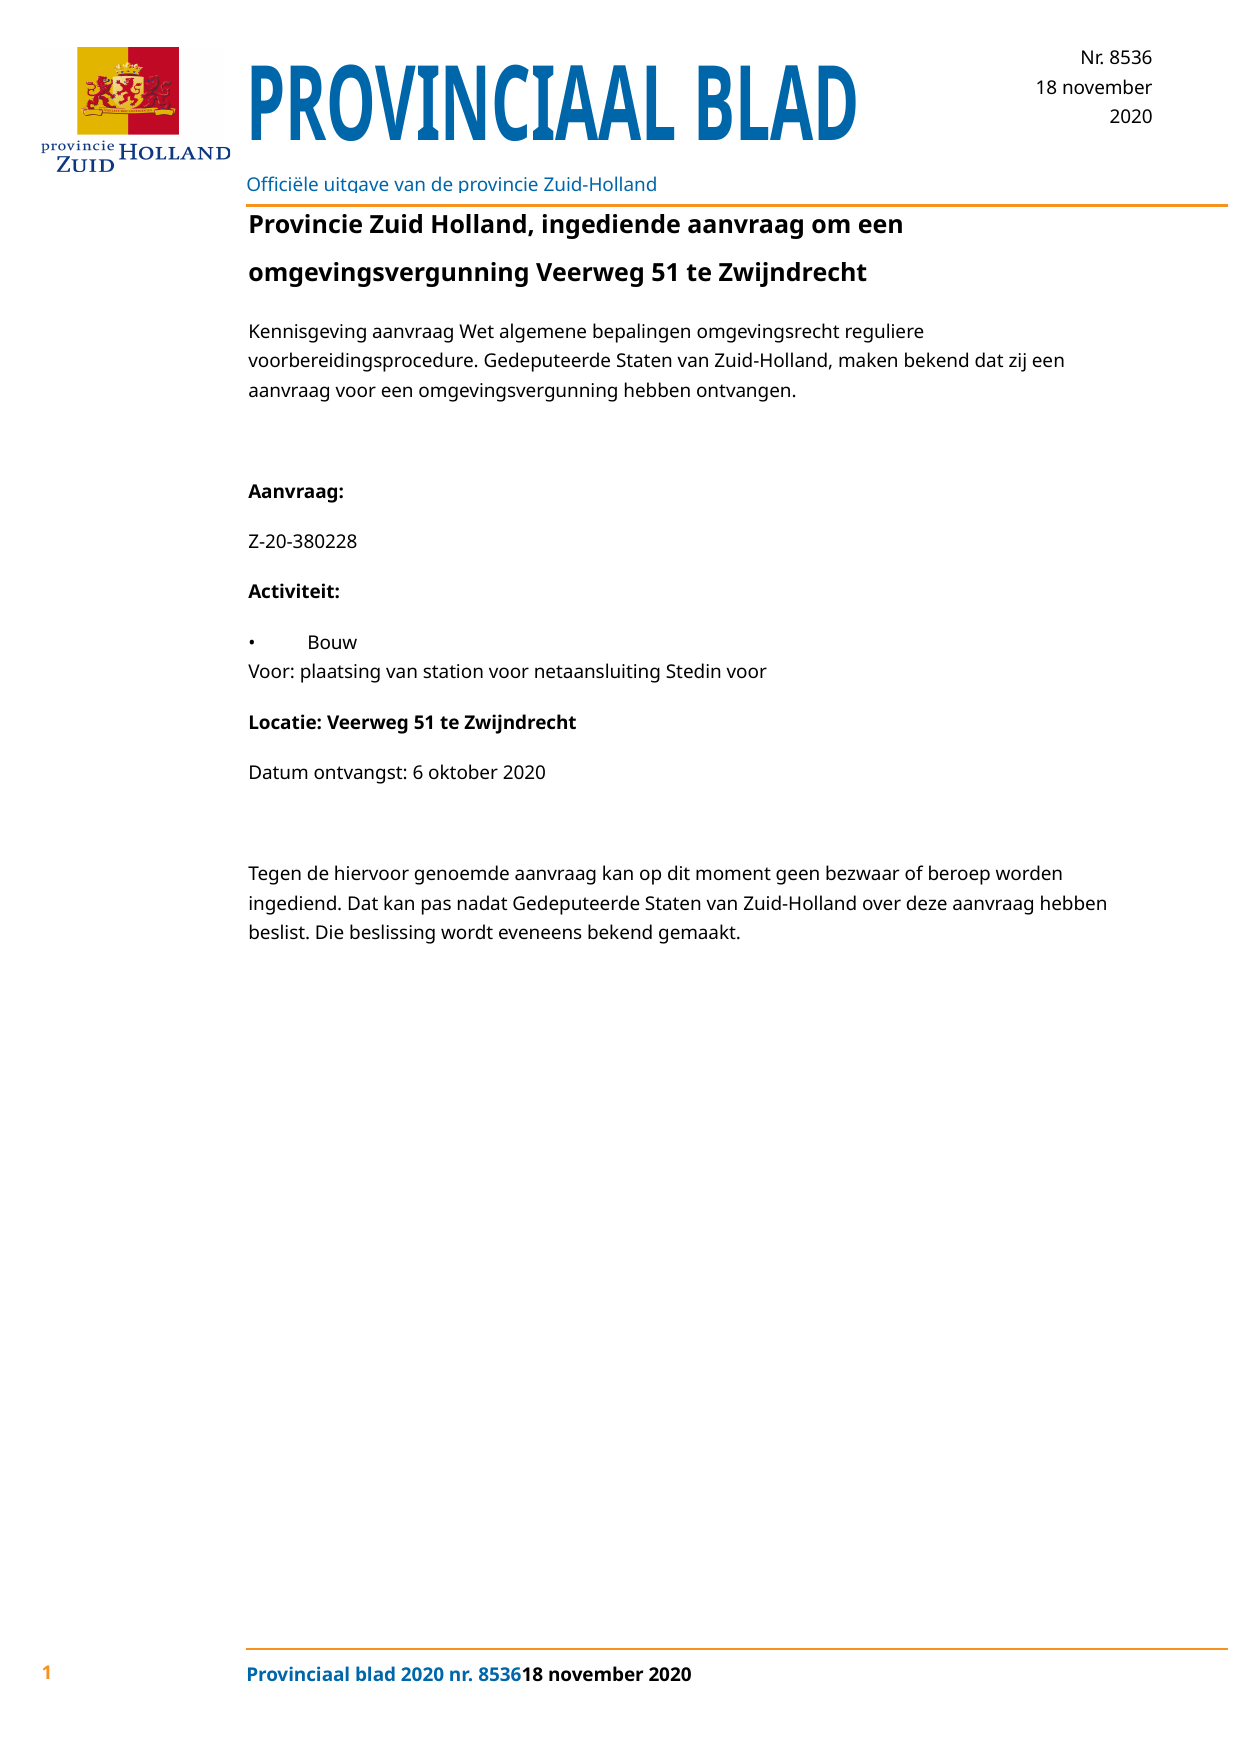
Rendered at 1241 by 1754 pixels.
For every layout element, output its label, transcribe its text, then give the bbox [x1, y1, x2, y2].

text Activiteit: [248, 579, 1152, 604]
text Tegen de hiervoor genoemde aanvraag kan op dit moment geen bezwaar of beroep worden ingediend. Dat kan pas nadat Gedeputeerde Staten van Zuid-Holland over deze aanvraag hebben beslist. Die beslissing wordt eveneens bekend gemaakt. [248, 860, 1152, 945]
text Datum ontvangst: 6 oktober 2020 [248, 759, 1152, 785]
list Bouw [248, 629, 1152, 655]
text Kennisgeving aanvraag Wet algemene bepalingen omgevingsrecht reguliere voorbereidingsprocedure. Gedeputeerde Staten van Zuid-Holland, maken bekend dat zij een aanvraag voor een omgevingsvergunning hebben ontvangen. [248, 318, 1152, 403]
text Z-20-380228 [248, 528, 1152, 554]
text Voor: plaatsing van station voor netaansluiting Stedin voor [248, 659, 1152, 684]
text Locatie: Veerweg 51 te Zwijndrecht [248, 709, 1152, 735]
picture [41, 47, 231, 172]
text Provincie Zuid Holland, ingediende aanvraag om een omgevingsvergunning Veerweg 51 te Zwijndrecht [248, 207, 1152, 288]
text Aanvraag: [248, 478, 1152, 504]
